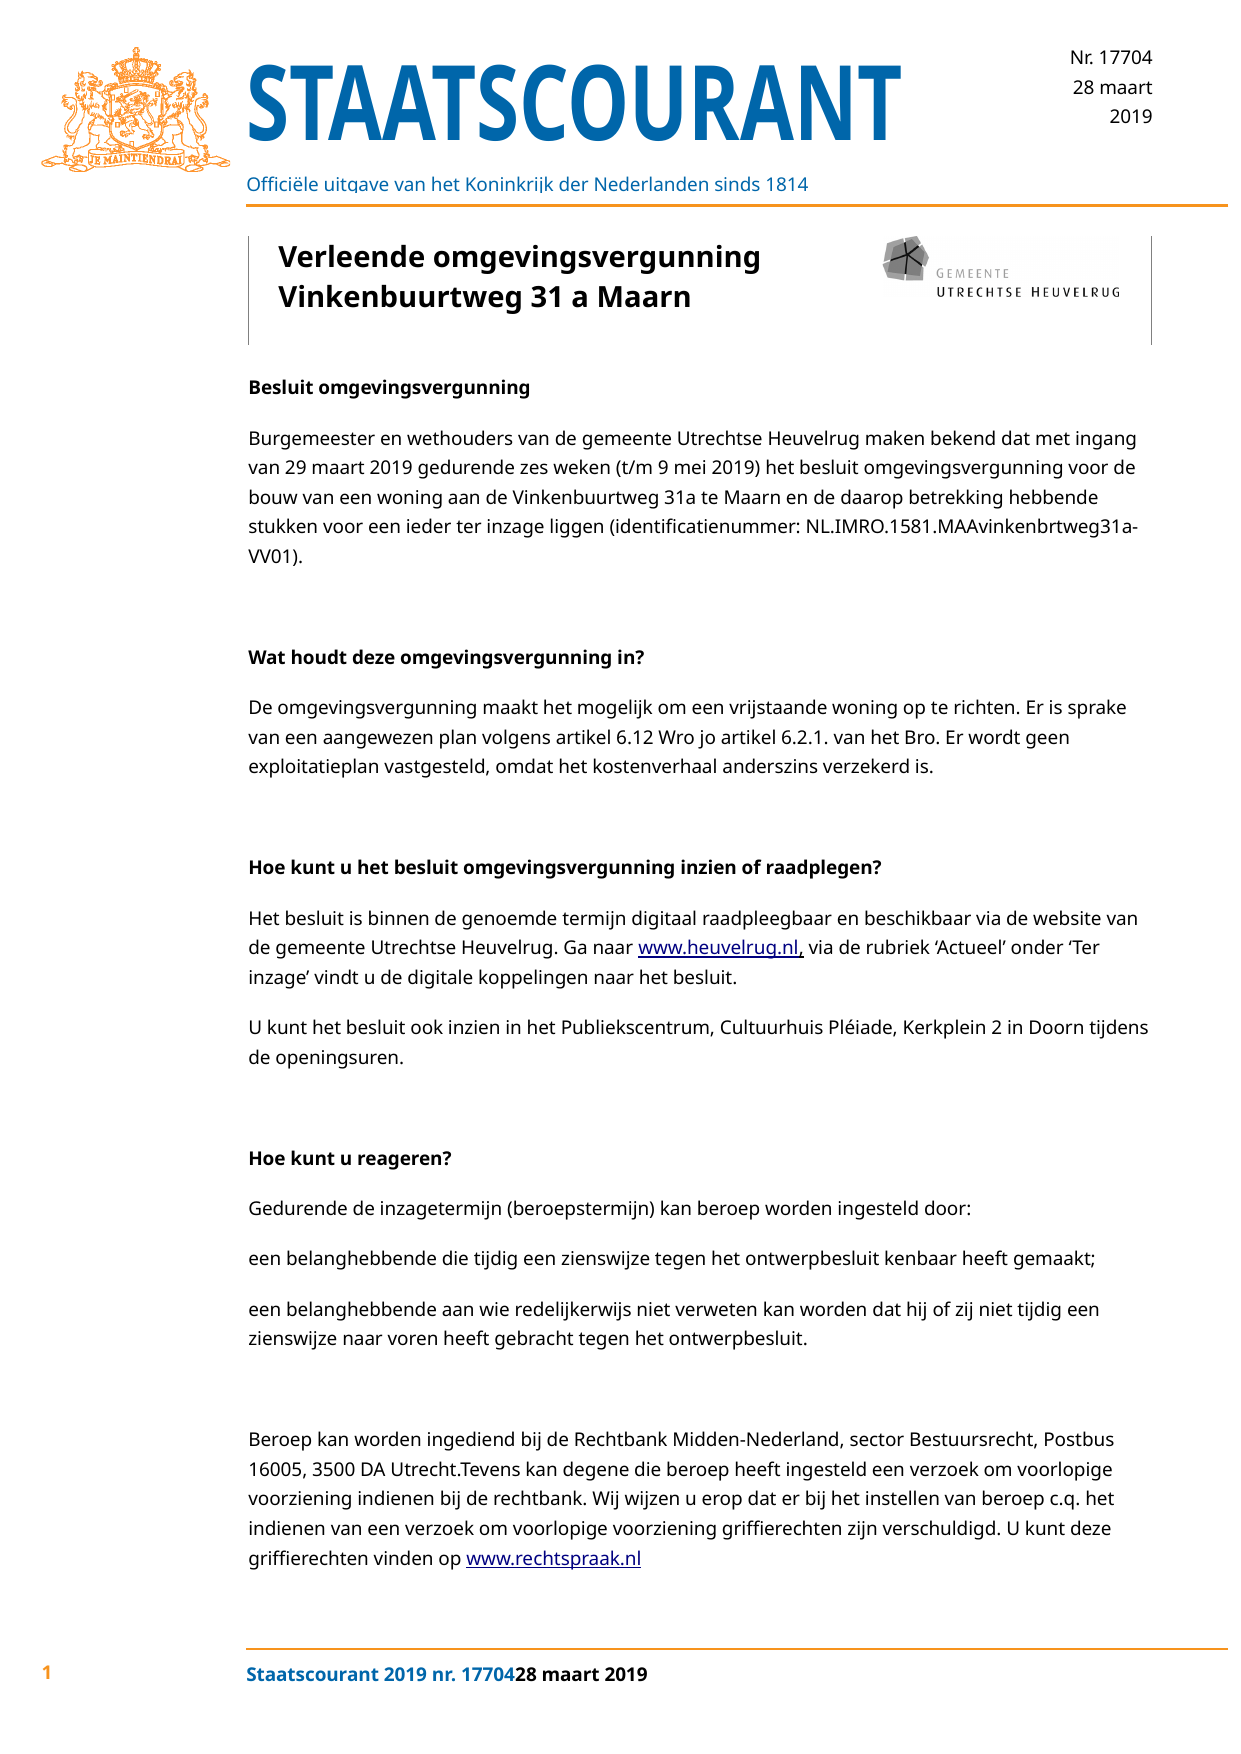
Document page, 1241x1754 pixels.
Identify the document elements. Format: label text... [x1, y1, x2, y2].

text Besluit omgevingsvergunning [248, 374, 1152, 400]
table_header Verleende omgevingsvergunning Vinkenbuurtweg 31 a Maarn [249, 236, 850, 345]
picture [41, 47, 231, 172]
text Hoe kunt u het besluit omgevingsvergunning inzien of raadplegen? [248, 854, 1152, 880]
text een belanghebbende aan wie redelijkerwijs niet verweten kan worden dat hij of zij niet tijdig een zienswijze naar voren heeft gebracht tegen het ontwerpbesluit. [248, 1296, 1152, 1351]
text een belanghebbende die tijdig een zienswijze tegen het ontwerpbesluit kenbaar heeft gemaakt; [248, 1246, 1152, 1271]
text U kunt het besluit ook inzien in het Publiekscentrum, Cultuurhuis Pléiade, Kerkplein 2 in Doorn tijdens de openingsuren. [248, 1014, 1152, 1069]
text De omgevingsvergunning maakt het mogelijk om een vrijstaande woning op te richten. Er is sprake van een aangewezen plan volgens artikel 6.12 Wro jo artikel 6.2.1. van het Bro. Er wordt geen exploitatieplan vastgesteld, omdat het kostenverhaal anderszins verzekerd is. [248, 694, 1152, 779]
text Hoe kunt u reageren? [248, 1145, 1152, 1170]
text Beroep kan worden ingediend bij de Rechtbank Midden-Nederland, sector Bestuursrecht, Postbus 16005, 3500 DA Utrecht.Tevens kan degene die beroep heeft ingesteld een verzoek om voorlopige voorziening indienen bij de rechtbank. Wij wijzen u erop dat er bij het instellen van beroep c.q. het indienen van een verzoek om voorlopige voorziening griffierechten zijn verschuldigd. U kunt deze griffierechten vinden op www.rechtspraak.nl [248, 1426, 1152, 1570]
table_header [850, 236, 1151, 345]
text Burgemeester en wethouders van de gemeente Utrechtse Heuvelrug maken bekend dat met ingang van 29 maart 2019 gedurende zes weken (t/m 9 mei 2019) het besluit omgevingsvergunning voor de bouw van een woning aan de Vinkenbuurtweg 31a te Maarn en de daarop betrekking hebbende stukken voor een ieder ter inzage liggen (identificatienummer: NL.IMRO.1581.MAAvinkenbrtweg31a-VV01). [248, 425, 1152, 569]
text Het besluit is binnen de genoemde termijn digitaal raadpleegbaar en beschikbaar via de website van de gemeente Utrechtse Heuvelrug. Ga naar www.heuvelrug.nl, via de rubriek ‘Actueel’ onder ‘Ter inzage’ vindt u de digitale koppelingen naar het besluit. [248, 905, 1152, 989]
text Gedurende de inzagetermijn (beroepstermijn) kan beroep worden ingesteld door: [248, 1195, 1152, 1221]
picture [882, 236, 1119, 297]
text Wat houdt deze omgevingsvergunning in? [248, 644, 1152, 669]
